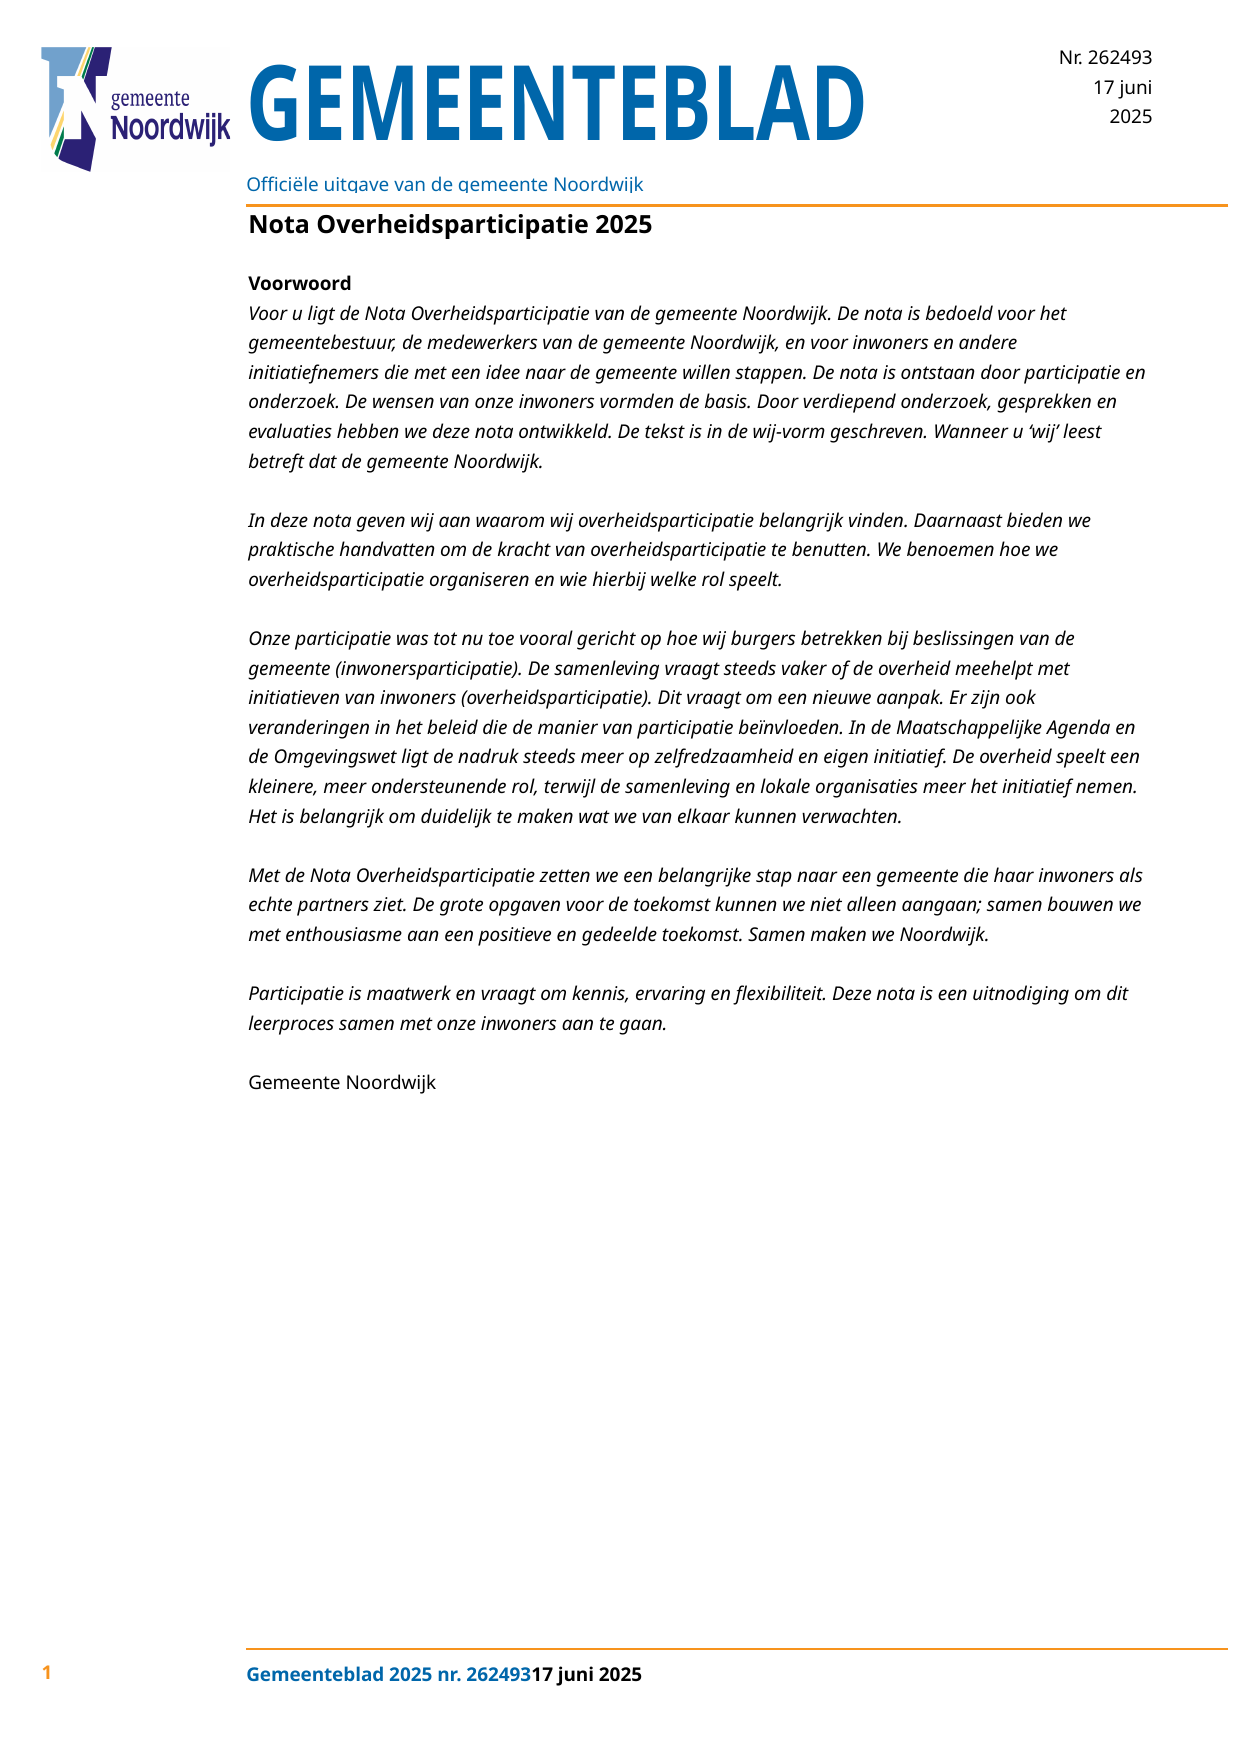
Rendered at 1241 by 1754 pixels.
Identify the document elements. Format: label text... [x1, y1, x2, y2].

text Voorwoord [248, 270, 1152, 296]
text Nota Overheidsparticipatie 2025 [248, 207, 1152, 241]
text Onze participatie was tot nu toe vooral gericht op hoe wij burgers betrekken bij beslissingen van de gemeente (inwonersparticipatie). De samenleving vraagt steeds vaker of de overheid meehelpt met initiatieven van inwoners (overheidsparticipatie). Dit vraagt om een nieuwe aanpak. Er zijn ook veranderingen in het beleid die de manier van participatie beïnvloeden. In de Maatschappelijke Agenda en de Omgevingswet ligt de nadruk steeds meer op zelfredzaamheid en eigen initiatief. De overheid speelt een kleinere, meer ondersteunende rol, terwijl de samenleving en lokale organisaties meer het initiatief nemen. Het is belangrijk om duidelijk te maken wat we van elkaar kunnen verwachten. [248, 625, 1152, 828]
text In deze nota geven wij aan waarom wij overheidsparticipatie belangrijk vinden. Daarnaast bieden we praktische handvatten om de kracht van overheidsparticipatie te benutten. We benoemen hoe we overheidsparticipatie organiseren en wie hierbij welke rol speelt. [248, 507, 1152, 592]
text Voor u ligt de Nota Overheidsparticipatie van de gemeente Noordwijk. De nota is bedoeld voor het gemeentebestuur, de medewerkers van de gemeente Noordwijk, en voor inwoners en andere initiatiefnemers die met een idee naar de gemeente willen stappen. De nota is ontstaan door participatie en onderzoek. De wensen van onze inwoners vormden de basis. Door verdiepend onderzoek, gesprekken en evaluaties hebben we deze nota ontwikkeld. De tekst is in de wij-vorm geschreven. Wanneer u ‘wij’ leest betreft dat de gemeente Noordwijk. [248, 300, 1152, 473]
picture [41, 47, 231, 172]
text Gemeente Noordwijk [248, 1069, 1152, 1095]
text Met de Nota Overheidsparticipatie zetten we een belangrijke stap naar een gemeente die haar inwoners als echte partners ziet. De grote opgaven voor de toekomst kunnen we niet alleen aangaan; samen bouwen we met enthousiasme aan een positieve en gedeelde toekomst. Samen maken we Noordwijk. [248, 862, 1152, 947]
text Participatie is maatwerk en vraagt om kennis, ervaring en flexibiliteit. Deze nota is een uitnodiging om dit leerproces samen met onze inwoners aan te gaan. [248, 980, 1152, 1036]
